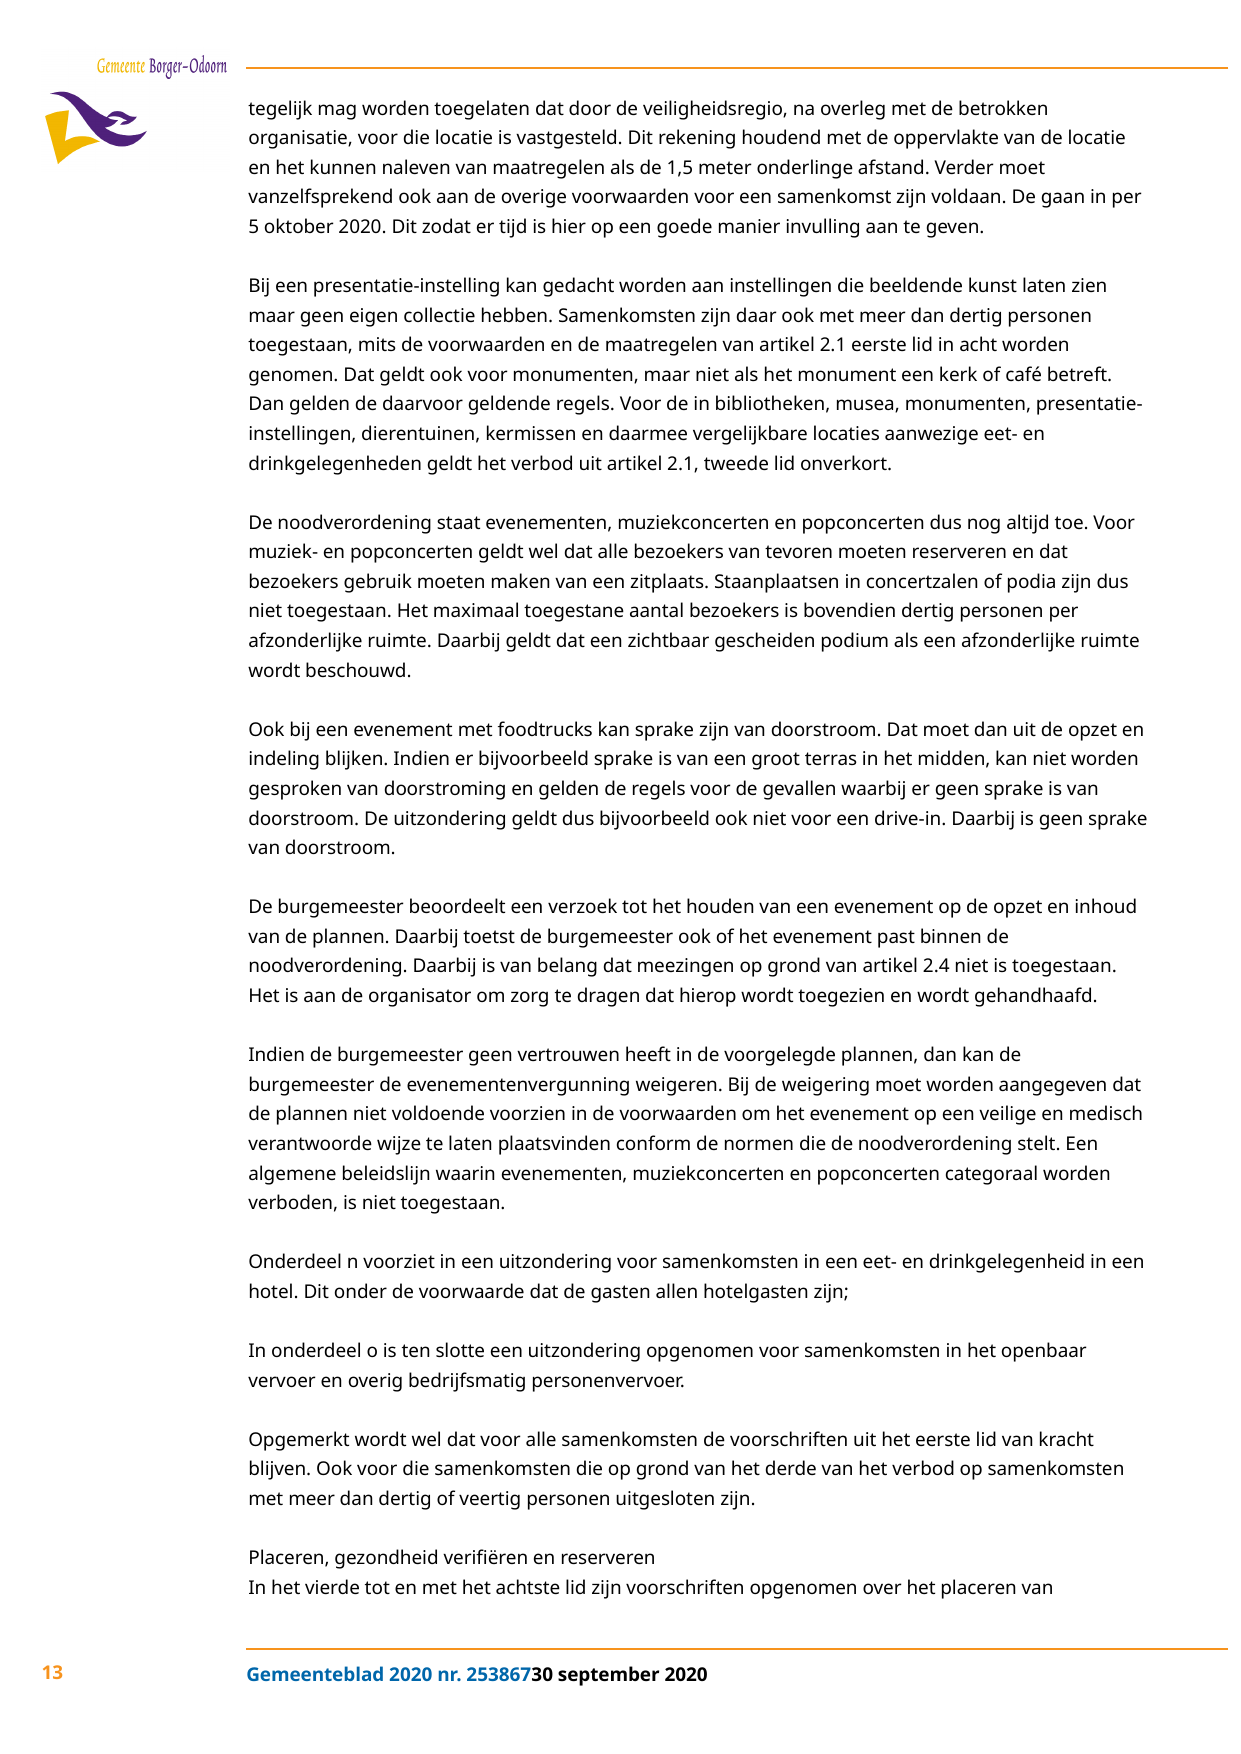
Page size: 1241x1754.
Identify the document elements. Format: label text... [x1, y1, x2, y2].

text Opgemerkt wordt wel dat voor alle samenkomsten de voorschriften uit het eerste lid van kracht blijven. Ook voor die samenkomsten die op grond van het derde van het verbod op samenkomsten met meer dan dertig of veertig personen uitgesloten zijn. [248, 1426, 1152, 1511]
text In het vierde tot en met het achtste lid zijn voorschriften opgenomen over het placeren van [248, 1574, 1152, 1600]
text Bij een presentatie-instelling kan gedacht worden aan instellingen die beeldende kunst laten zien maar geen eigen collectie hebben. Samenkomsten zijn daar ook met meer dan dertig personen toegestaan, mits de voorwaarden en de maatregelen van artikel 2.1 eerste lid in acht worden genomen. Dat geldt ook voor monumenten, maar niet als het monument een kerk of café betreft. Dan gelden de daarvoor geldende regels. Voor de in bibliotheken, musea, monumenten, presentatie-instellingen, dierentuinen, kermissen en daarmee vergelijkbare locaties aanwezige eet- en drinkgelegenheden geldt het verbod uit artikel 2.1, tweede lid onverkort. [248, 272, 1152, 476]
text De noodverordening staat evenementen, muziekconcerten en popconcerten dus nog altijd toe. Voor muziek- en popconcerten geldt wel dat alle bezoekers van tevoren moeten reserveren en dat bezoekers gebruik moeten maken van een zitplaats. Staanplaatsen in concertzalen of podia zijn dus niet toegestaan. Het maximaal toegestane aantal bezoekers is bovendien dertig personen per afzonderlijke ruimte. Daarbij geldt dat een zichtbaar gescheiden podium als een afzonderlijke ruimte wordt beschouwd. [248, 509, 1152, 683]
text Onderdeel n voorziet in een uitzondering voor samenkomsten in een eet- en drinkgelegenheid in een hotel. Dit onder de voorwaarde dat de gasten allen hotelgasten zijn; [248, 1248, 1152, 1304]
text Ook bij een evenement met foodtrucks kan sprake zijn van doorstroom. Dat moet dan uit de opzet en indeling blijken. Indien er bijvoorbeeld sprake is van een groot terras in het midden, kan niet worden gesproken van doorstroming en gelden de regels voor de gevallen waarbij er geen sprake is van doorstroom. De uitzondering geldt dus bijvoorbeeld ook niet voor een drive-in. Daarbij is geen sprake van doorstroom. [248, 716, 1152, 860]
text In onderdeel o is ten slotte een uitzondering opgenomen voor samenkomsten in het openbaar vervoer en overig bedrijfsmatig personenvervoer. [248, 1337, 1152, 1393]
text De burgemeester beoordeelt een verzoek tot het houden van een evenement op de opzet en inhoud van de plannen. Daarbij toetst de burgemeester ook of het evenement past binnen de noodverordening. Daarbij is van belang dat meezingen op grond van artikel 2.4 niet is toegestaan. Het is aan de organisator om zorg te dragen dat hierop wordt toegezien en wordt gehandhaafd. [248, 893, 1152, 1008]
text Indien de burgemeester geen vertrouwen heeft in de voorgelegde plannen, dan kan de burgemeester de evenementenvergunning weigeren. Bij de weigering moet worden aangegeven dat de plannen niet voldoende voorzien in de voorwaarden om het evenement op een veilige en medisch verantwoorde wijze te laten plaatsvinden conform de normen die de noodverordening stelt. Een algemene beleidslijn waarin evenementen, muziekconcerten en popconcerten categoraal worden verboden, is niet toegestaan. [248, 1041, 1152, 1215]
text Placeren, gezondheid verifiëren en reserveren [248, 1544, 1152, 1570]
text tegelijk mag worden toegelaten dat door de veiligheidsregio, na overleg met de betrokken organisatie, voor die locatie is vastgesteld. Dit rekening houdend met de oppervlakte van de locatie en het kunnen naleven van maatregelen als de 1,5 meter onderlinge afstand. Verder moet vanzelfsprekend ook aan de overige voorwaarden voor een samenkomst zijn voldaan. De gaan in per 5 oktober 2020. Dit zodat er tijd is hier op een goede manier invulling aan te geven. [248, 95, 1152, 239]
picture [41, 47, 231, 172]
